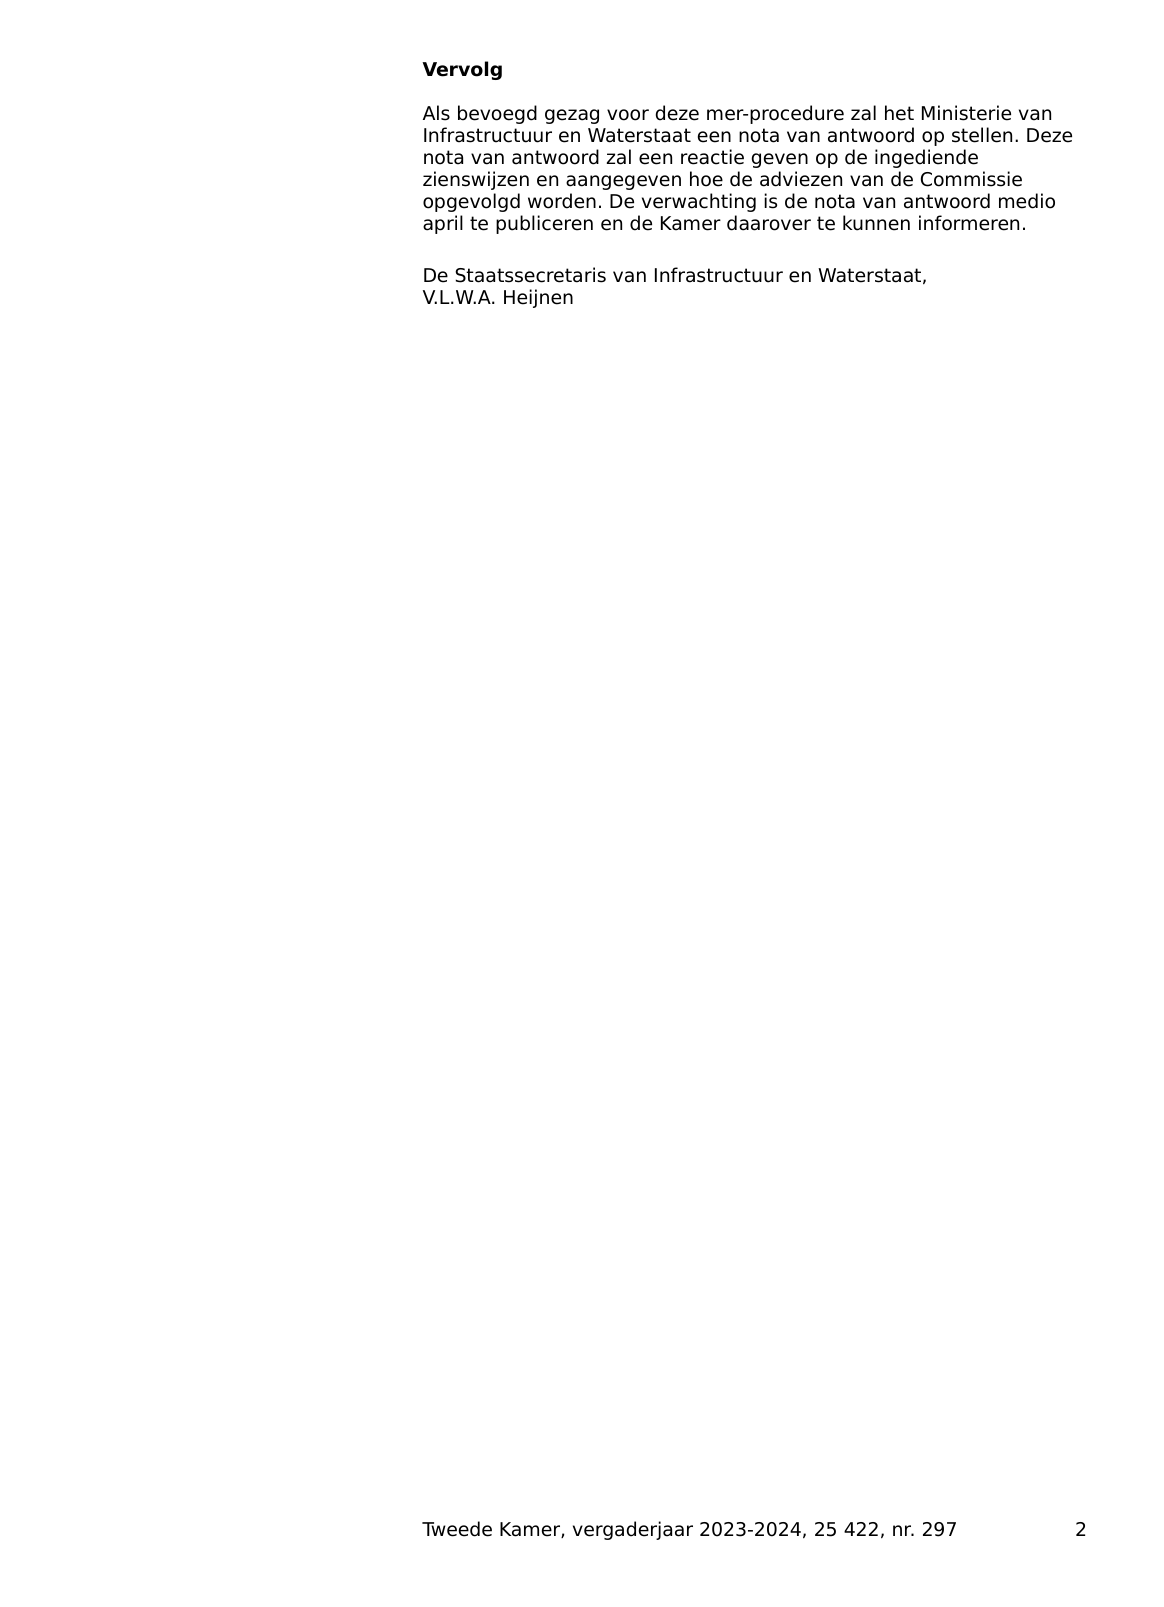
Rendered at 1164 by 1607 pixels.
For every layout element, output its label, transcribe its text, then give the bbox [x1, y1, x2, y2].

text Als bevoegd gezag voor deze mer-procedure zal het Ministerie van Infrastructuur en Waterstaat een nota van antwoord op stellen. Deze nota van antwoord zal een reactie geven op de ingediende zienswijzen en aangegeven hoe de adviezen van de Commissie opgevolgd worden. De verwachting is de nota van antwoord medio april te publiceren en de Kamer daarover te kunnen informeren. [422, 103, 1087, 235]
subtitle Vervolg [422, 59, 1087, 81]
text De Staatssecretaris van Infrastructuur en Waterstaat, V.L.W.A. Heijnen [422, 265, 1087, 309]
